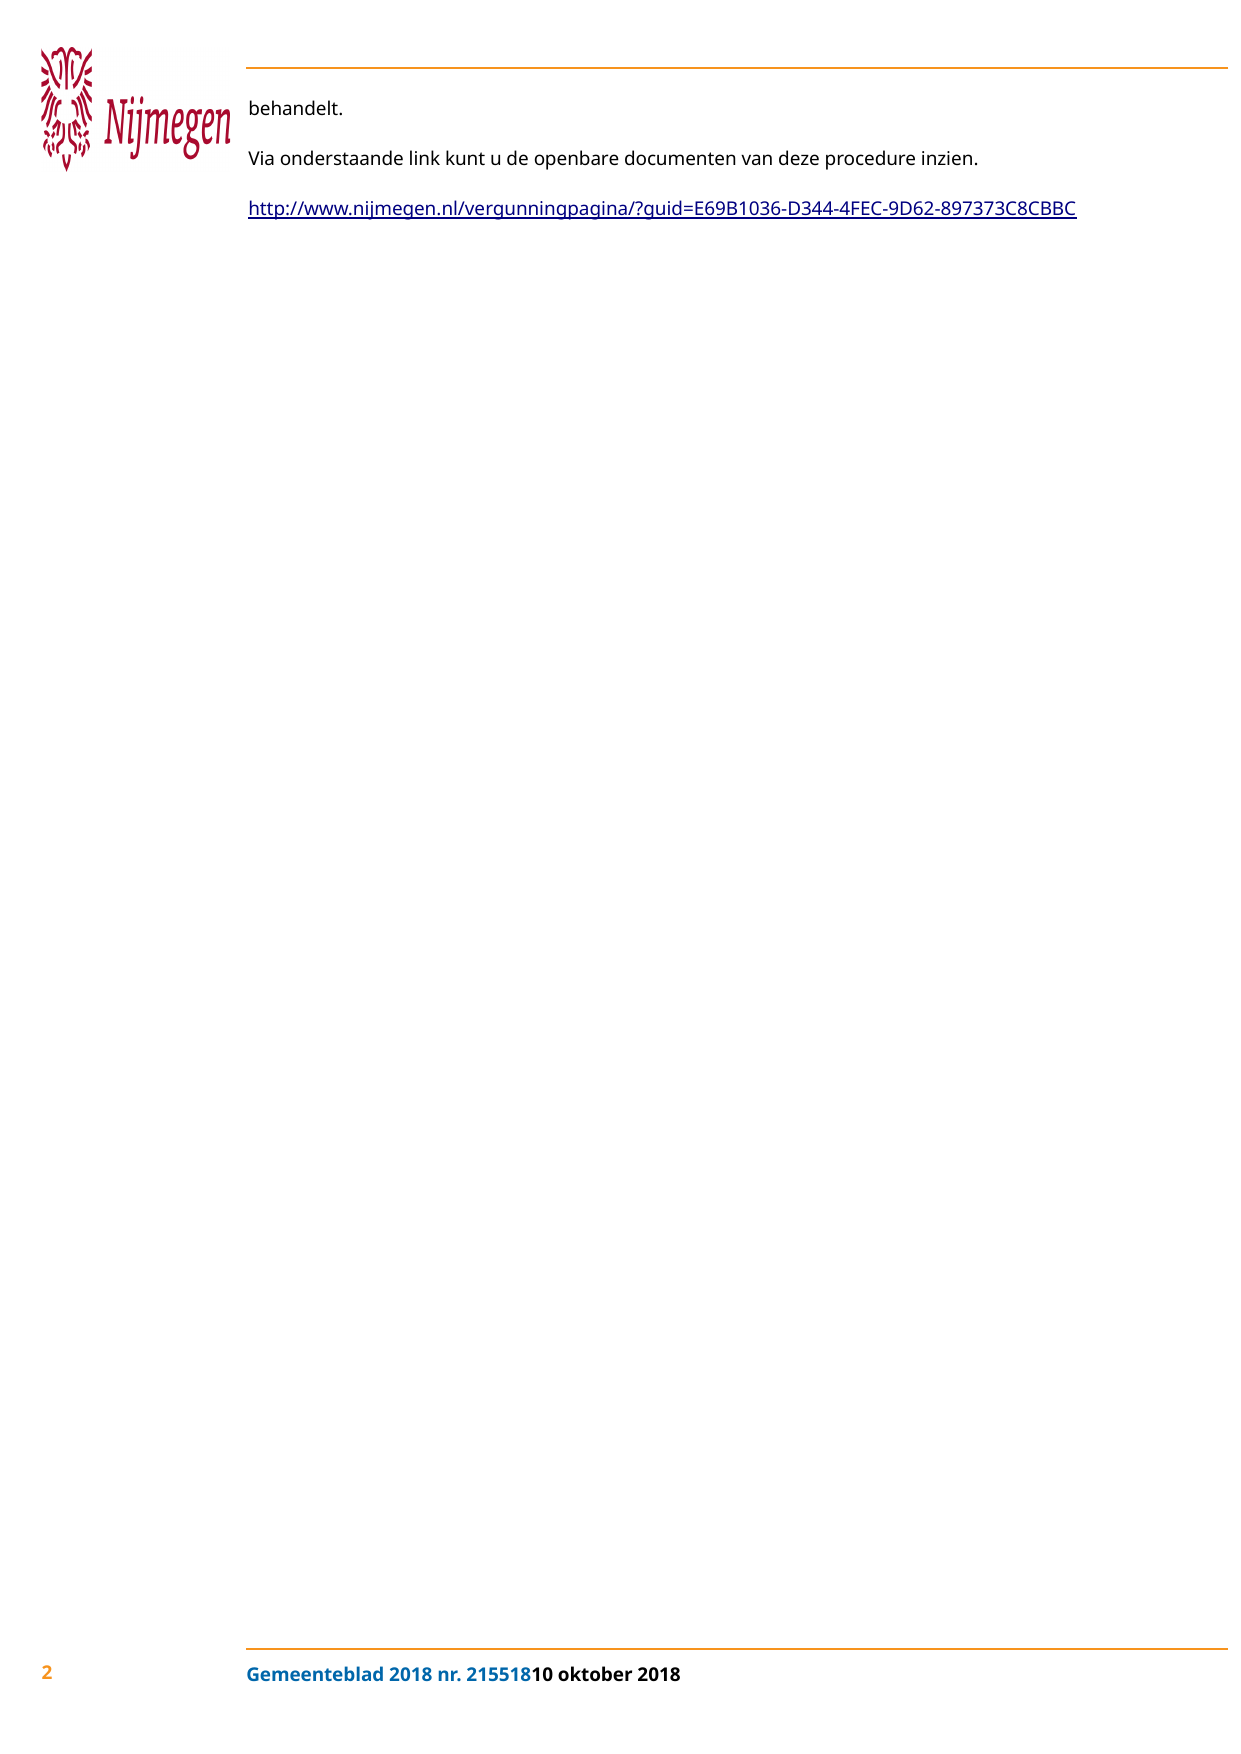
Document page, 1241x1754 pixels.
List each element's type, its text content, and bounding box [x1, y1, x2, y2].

text Via onderstaande link kunt u de openbare documenten van deze procedure inzien. [248, 145, 1152, 171]
picture [41, 47, 231, 172]
text http://www.nijmegen.nl/vergunningpagina/?guid=E69B1036-D344-4FEC-9D62-897373C8CBBC [248, 196, 1152, 221]
text behandelt. [248, 95, 1152, 121]
